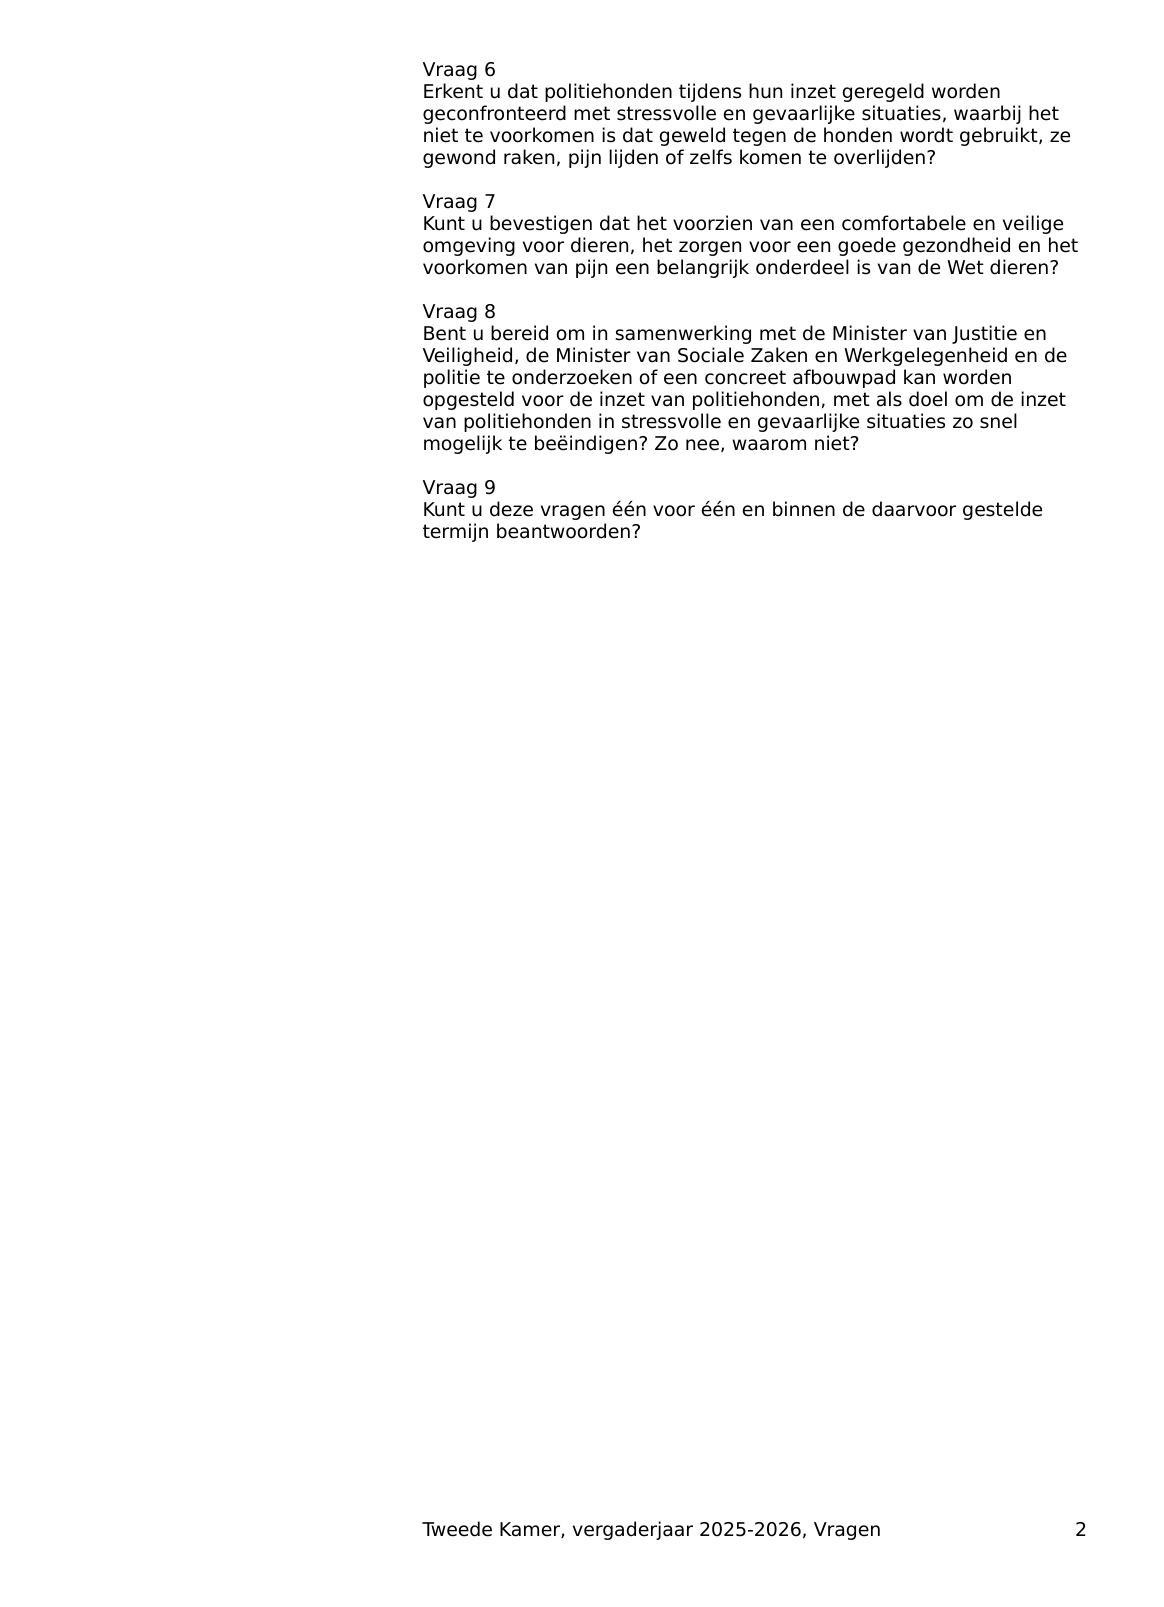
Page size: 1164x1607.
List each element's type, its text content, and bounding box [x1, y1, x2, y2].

text Vraag 7 [422, 191, 1087, 213]
text Bent u bereid om in samenwerking met de Minister van Justitie en Veiligheid, de Minister van Sociale Zaken en Werkgelegenheid en de politie te onderzoeken of een concreet afbouwpad kan worden opgesteld voor de inzet van politiehonden, met als doel om de inzet van politiehonden in stressvolle en gevaarlijke situaties zo snel mogelijk te beëindigen? Zo nee, waarom niet? [422, 323, 1087, 455]
text Vraag 6 [422, 59, 1087, 81]
text Vraag 8 [422, 301, 1087, 323]
text Vraag 9 [422, 477, 1087, 499]
text Kunt u bevestigen dat het voorzien van een comfortabele en veilige omgeving voor dieren, het zorgen voor een goede gezondheid en het voorkomen van pijn een belangrijk onderdeel is van de Wet dieren? [422, 213, 1087, 279]
text Kunt u deze vragen één voor één en binnen de daarvoor gestelde termijn beantwoorden? [422, 499, 1087, 543]
text Erkent u dat politiehonden tijdens hun inzet geregeld worden geconfronteerd met stressvolle en gevaarlijke situaties, waarbij het niet te voorkomen is dat geweld tegen de honden wordt gebruikt, ze gewond raken, pijn lijden of zelfs komen te overlijden? [422, 81, 1087, 169]
